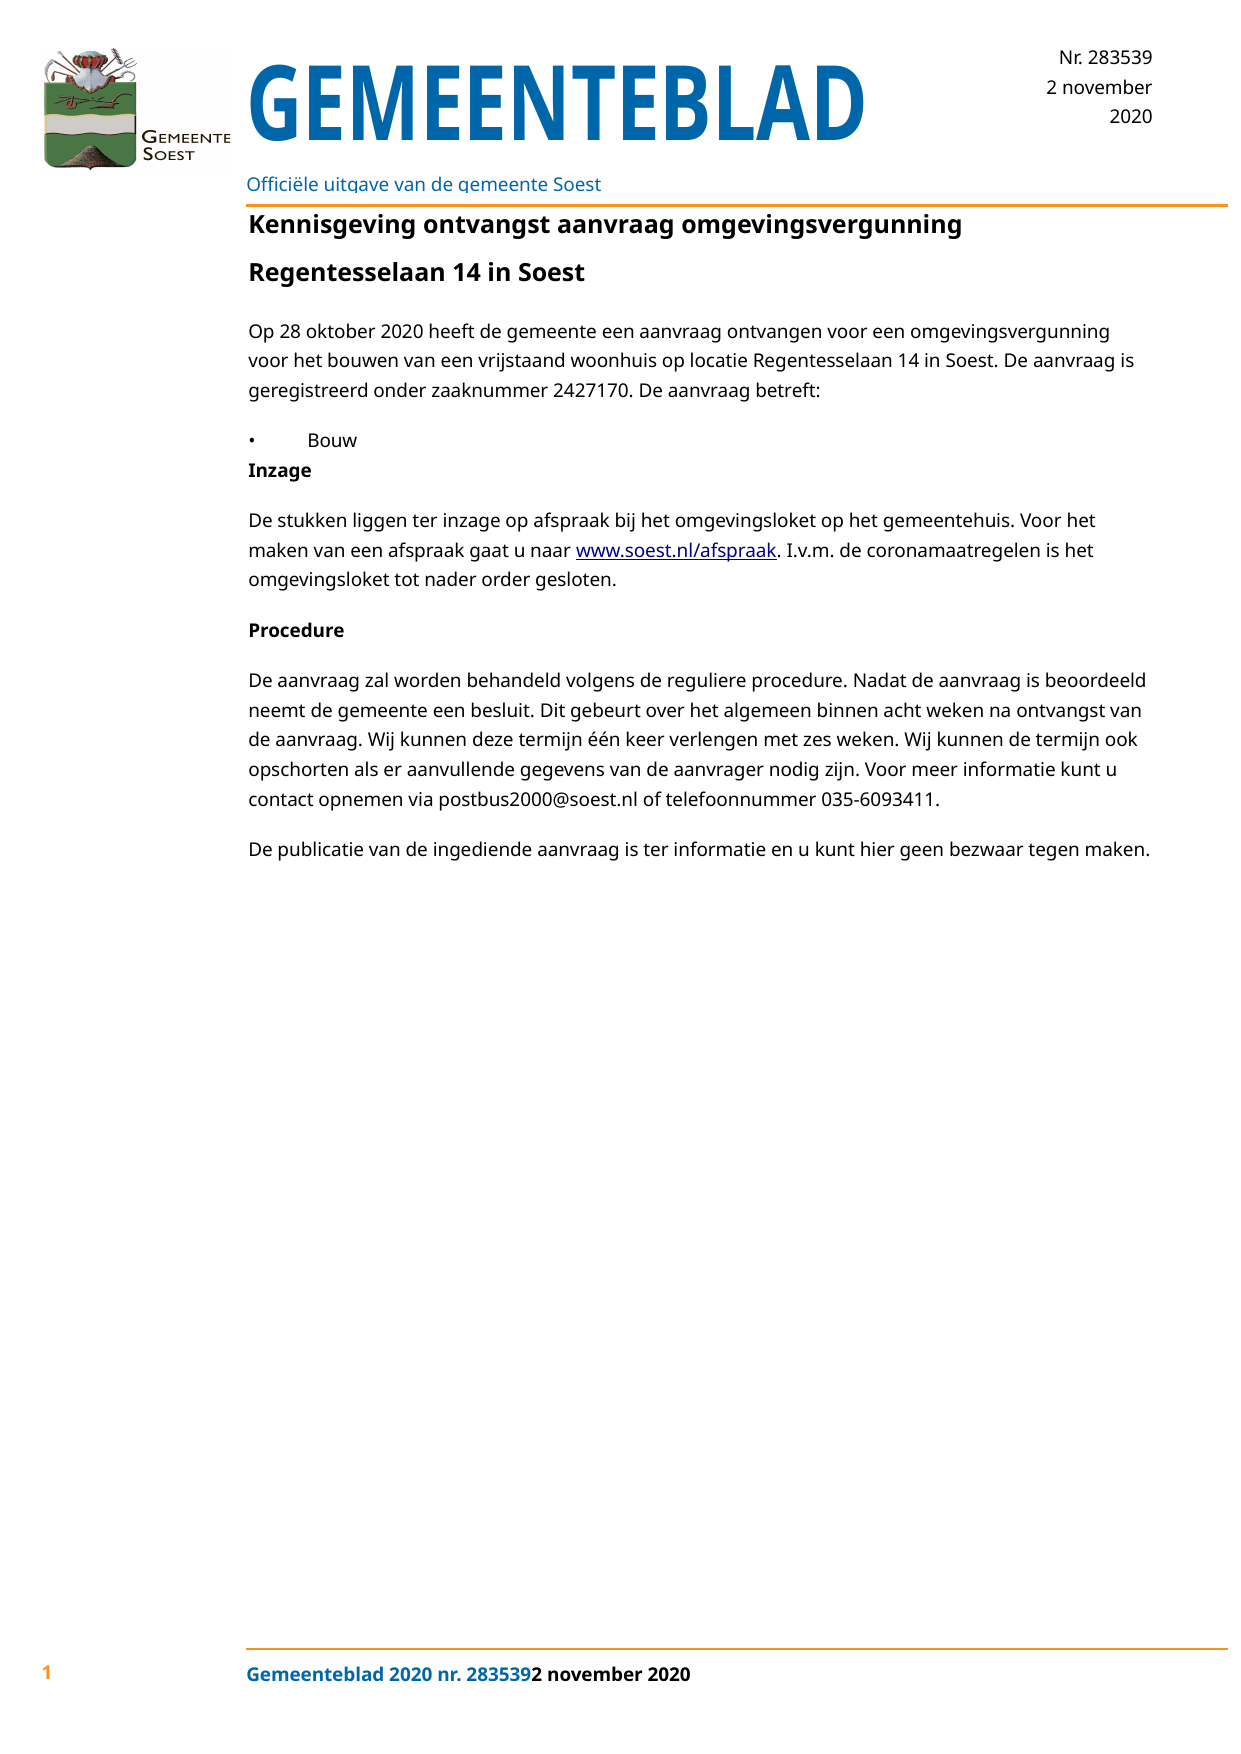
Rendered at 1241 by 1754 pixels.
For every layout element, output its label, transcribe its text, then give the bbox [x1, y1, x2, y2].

text Inzage [248, 457, 1152, 483]
text De publicatie van de ingediende aanvraag is ter informatie en u kunt hier geen bezwaar tegen maken. [248, 836, 1152, 862]
picture [41, 47, 231, 172]
list Bouw [248, 427, 1152, 453]
text Op 28 oktober 2020 heeft de gemeente een aanvraag ontvangen voor een omgevingsvergunning voor het bouwen van een vrijstaand woonhuis op locatie Regentesselaan 14 in Soest. De aanvraag is geregistreerd onder zaaknummer 2427170. De aanvraag betreft: [248, 318, 1152, 403]
text De stukken liggen ter inzage op afspraak bij het omgevingsloket op het gemeentehuis. Voor het maken van een afspraak gaat u naar www.soest.nl/afspraak. I.v.m. de coronamaatregelen is het omgevingsloket tot nader order gesloten. [248, 507, 1152, 592]
text De aanvraag zal worden behandeld volgens de reguliere procedure. Nadat de aanvraag is beoordeeld neemt de gemeente een besluit. Dit gebeurt over het algemeen binnen acht weken na ontvangst van de aanvraag. Wij kunnen deze termijn één keer verlengen met zes weken. Wij kunnen de termijn ook opschorten als er aanvullende gegevens van de aanvrager nodig zijn. Voor meer informatie kunt u contact opnemen via postbus2000@soest.nl of telefoonnummer 035-6093411. [248, 667, 1152, 812]
text Procedure [248, 617, 1152, 643]
text Kennisgeving ontvangst aanvraag omgevingsvergunning Regentesselaan 14 in Soest [248, 207, 1152, 288]
